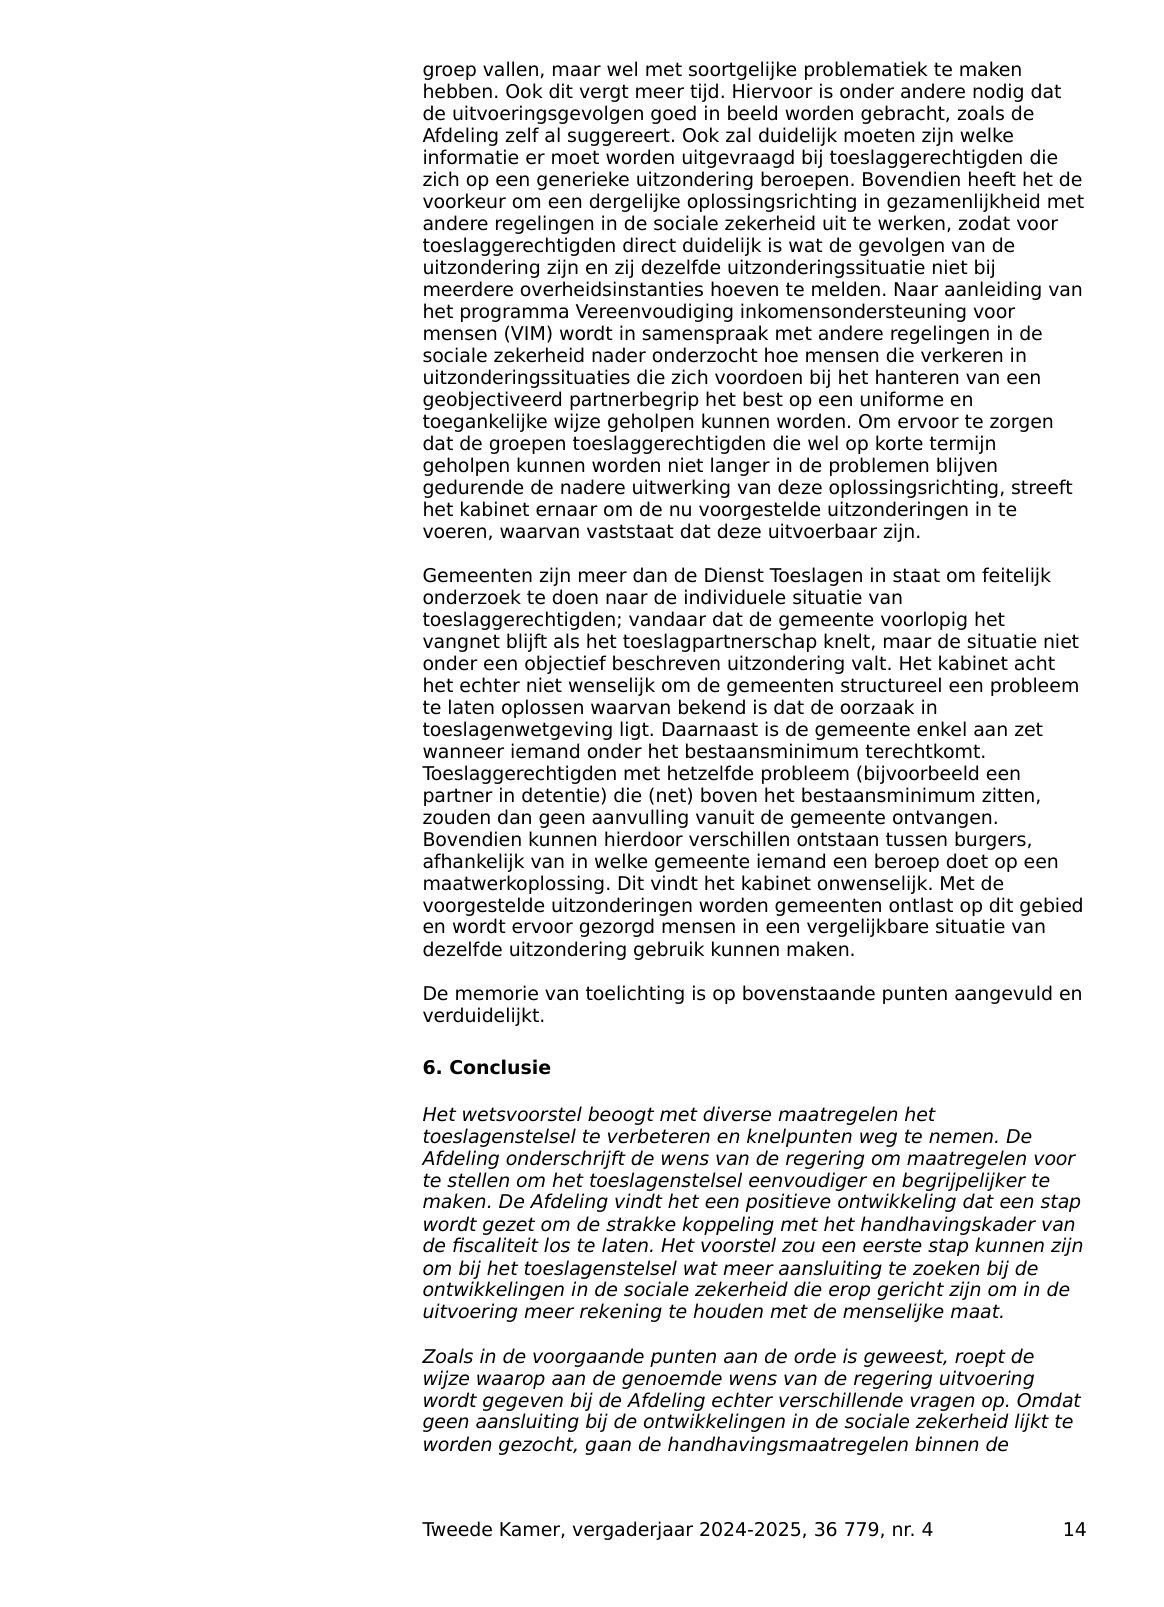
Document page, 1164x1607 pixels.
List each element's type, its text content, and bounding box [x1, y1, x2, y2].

text Gemeenten zijn meer dan de Dienst Toeslagen in staat om feitelijk onderzoek te doen naar de individuele situatie van toeslaggerechtigden; vandaar dat de gemeente voorlopig het vangnet blijft als het toeslagpartnerschap knelt, maar de situatie niet onder een objectief beschreven uitzondering valt. Het kabinet acht het echter niet wenselijk om de gemeenten structureel een probleem te laten oplossen waarvan bekend is dat de oorzaak in toeslagenwetgeving ligt. Daarnaast is de gemeente enkel aan zet wanneer iemand onder het bestaansminimum terechtkomt. Toeslaggerechtigden met hetzelfde probleem (bijvoorbeeld een partner in detentie) die (net) boven het bestaansminimum zitten, zouden dan geen aanvulling vanuit de gemeente ontvangen. Bovendien kunnen hierdoor verschillen ontstaan tussen burgers, afhankelijk van in welke gemeente iemand een beroep doet op een maatwerkoplossing. Dit vindt het kabinet onwenselijk. Met de voorgestelde uitzonderingen worden gemeenten ontlast op dit gebied en wordt ervoor gezorgd mensen in een vergelijkbare situatie van dezelfde uitzondering gebruik kunnen maken. [422, 565, 1087, 960]
text groep vallen, maar wel met soortgelijke problematiek te maken hebben. Ook dit vergt meer tijd. Hiervoor is onder andere nodig dat de uitvoeringsgevolgen goed in beeld worden gebracht, zoals de Afdeling zelf al suggereert. Ook zal duidelijk moeten zijn welke informatie er moet worden uitgevraagd bij toeslaggerechtigden die zich op een generieke uitzondering beroepen. Bovendien heeft het de voorkeur om een dergelijke oplossingsrichting in gezamenlijkheid met andere regelingen in de sociale zekerheid uit te werken, zodat voor toeslaggerechtigden direct duidelijk is wat de gevolgen van de uitzondering zijn en zij dezelfde uitzonderingssituatie niet bij meerdere overheidsinstanties hoeven te melden. Naar aanleiding van het programma Vereenvoudiging inkomensondersteuning voor mensen (VIM) wordt in samenspraak met andere regelingen in de sociale zekerheid nader onderzocht hoe mensen die verkeren in uitzonderingssituaties die zich voordoen bij het hanteren van een geobjectiveerd partnerbegrip het best op een uniforme en toegankelijke wijze geholpen kunnen worden. Om ervoor te zorgen dat de groepen toeslaggerechtigden die wel op korte termijn geholpen kunnen worden niet langer in de problemen blijven gedurende de nadere uitwerking van deze oplossingsrichting, streeft het kabinet ernaar om de nu voorgestelde uitzonderingen in te voeren, waarvan vaststaat dat deze uitvoerbaar zijn. [422, 59, 1087, 543]
text Het wetsvoorstel beoogt met diverse maatregelen het toeslagenstelsel te verbeteren en knelpunten weg te nemen. De Afdeling onderschrijft de wens van de regering om maatregelen voor te stellen om het toeslagenstelsel eenvoudiger en begrijpelijker te maken. De Afdeling vindt het een positieve ontwikkeling dat een stap wordt gezet om de strakke koppeling met het handhavingskader van de fiscaliteit los te laten. Het voorstel zou een eerste stap kunnen zijn om bij het toeslagenstelsel wat meer aansluiting te zoeken bij de ontwikkelingen in de sociale zekerheid die erop gericht zijn om in de uitvoering meer rekening te houden met de menselijke maat. [422, 1103, 1087, 1323]
text De memorie van toelichting is op bovenstaande punten aangevuld en verduidelijkt. [422, 983, 1087, 1027]
text Zoals in de voorgaande punten aan de orde is geweest, roept de wijze waarop aan de genoemde wens van de regering uitvoering wordt gegeven bij de Afdeling echter verschillende vragen op. Omdat geen aansluiting bij de ontwikkelingen in de sociale zekerheid lijkt te worden gezocht, gaan de handhavingsmaatregelen binnen de [422, 1346, 1087, 1455]
subtitle 6. Conclusie [422, 1057, 1087, 1078]
